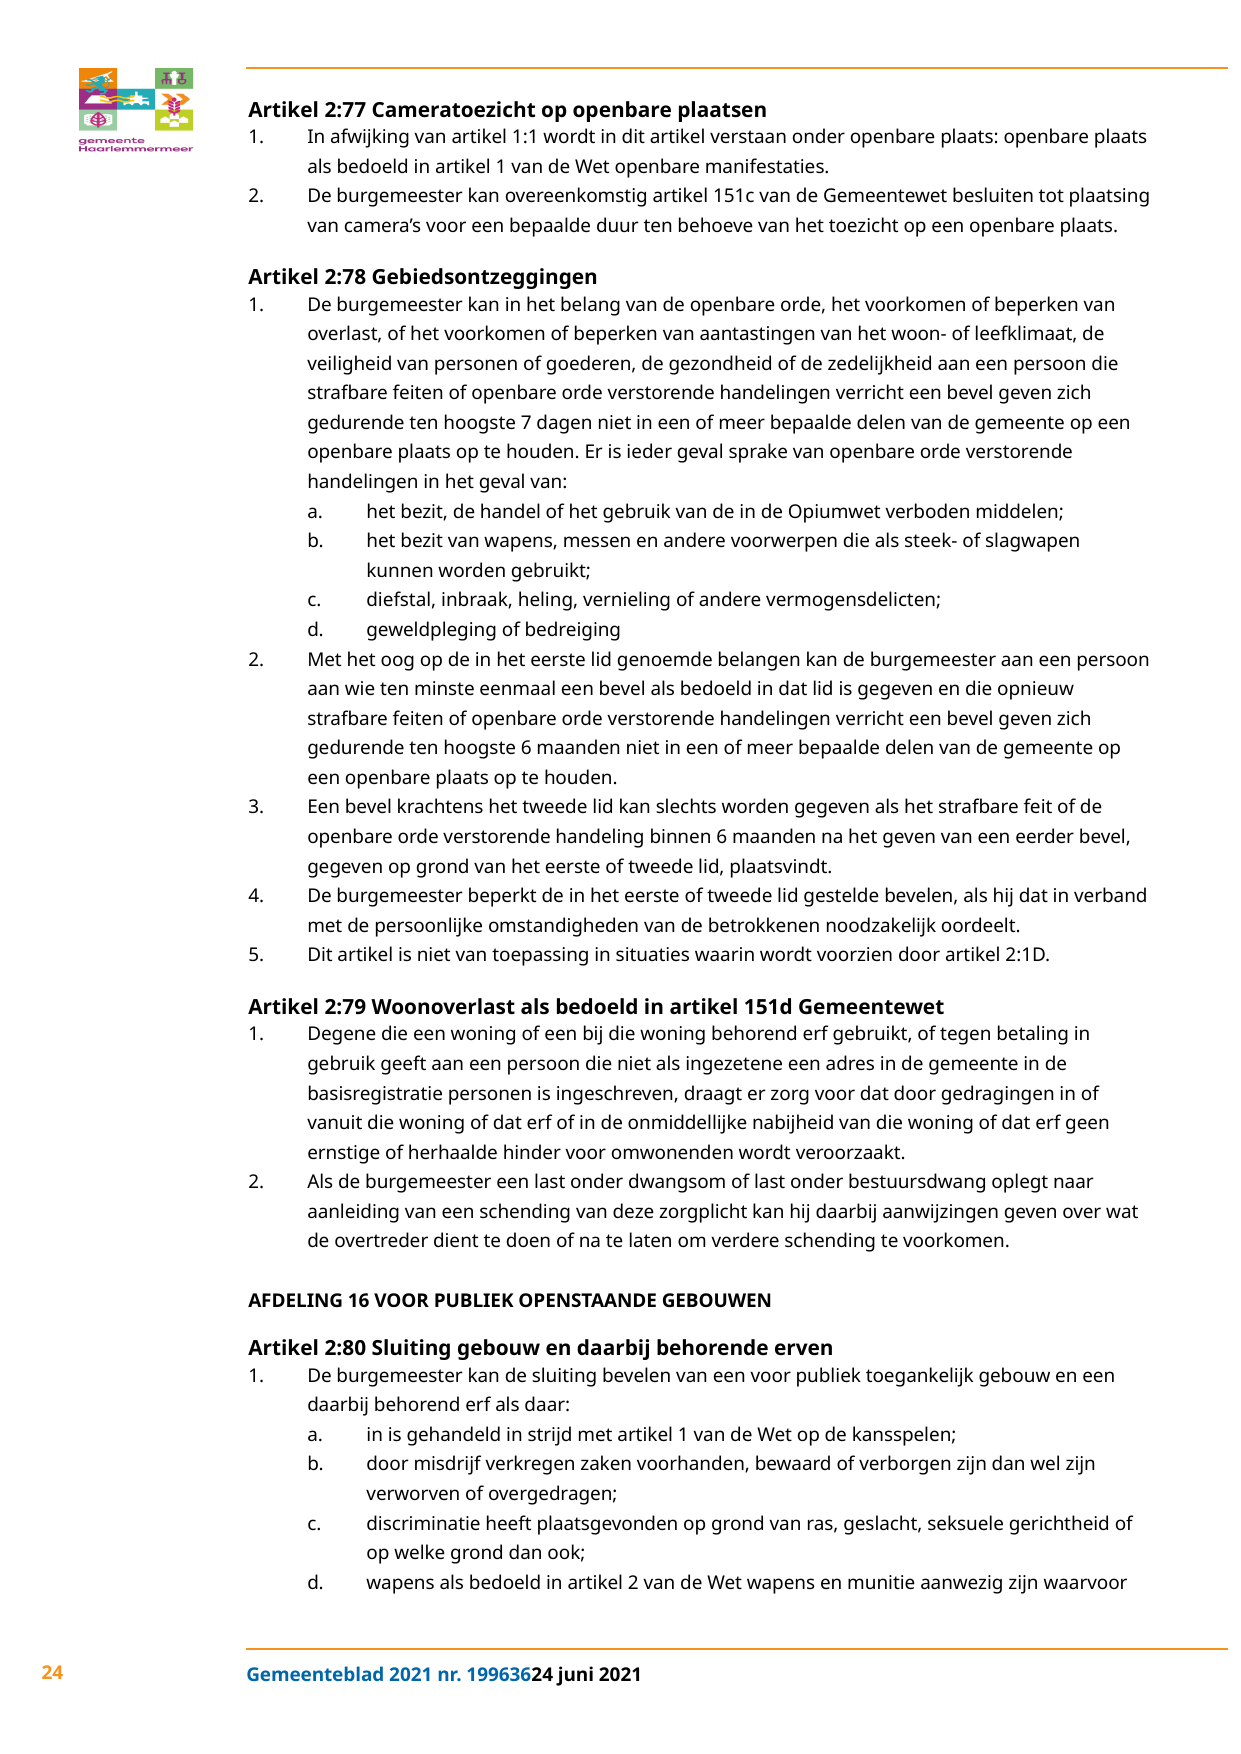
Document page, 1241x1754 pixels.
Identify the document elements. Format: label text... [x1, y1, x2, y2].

list het bezit, de handel of het gebruik van de in de Opiumwet verboden middelen; [307, 498, 1152, 524]
list De burgemeester kan in het belang van de openbare orde, het voorkomen of beperken van overlast, of het voorkomen of beperken van aantastingen van het woon- of leefklimaat, de veiligheid van personen of goederen, de gezondheid of de zedelijkheid aan een persoon die strafbare feiten of openbare orde verstorende handelingen verricht een bevel geven zich gedurende ten hoogste 7 dagen niet in een of meer bepaalde delen van de gemeente op een openbare plaats op te houden. Er is ieder geval sprake van openbare orde verstorende handelingen in het geval van: [248, 291, 1152, 494]
picture [41, 47, 231, 172]
list wapens als bedoeld in artikel 2 van de Wet wapens en munitie aanwezig zijn waarvoor [307, 1569, 1152, 1594]
list De burgemeester kan overeenkomstig artikel 151c van de Gemeentewet besluiten tot plaatsing van camera’s voor een bepaalde duur ten behoeve van het toezicht op een openbare plaats. [248, 182, 1152, 238]
text AFDELING 16 VOOR PUBLIEK OPENSTAANDE GEBOUWEN [248, 1287, 1152, 1312]
text Artikel 2:80 Sluiting gebouw en daarbij behorende erven [248, 1333, 1152, 1362]
list Degene die een woning of een bij die woning behorend erf gebruikt, of tegen betaling in gebruik geeft aan een persoon die niet als ingezetene een adres in de gemeente in de basisregistratie personen is ingeschreven, draagt er zorg voor dat door gedragingen in of vanuit die woning of dat erf of in de onmiddellijke nabijheid van die woning of dat erf geen ernstige of herhaalde hinder voor omwonenden wordt veroorzaakt. [248, 1021, 1152, 1164]
text Artikel 2:78 Gebiedsontzeggingen [248, 262, 1152, 291]
text Artikel 2:77 Cameratoezicht op openbare plaatsen [248, 95, 1152, 123]
text Artikel 2:79 Woonoverlast als bedoeld in artikel 151d Gemeentewet [248, 992, 1152, 1021]
list De burgemeester beperkt de in het eerste of tweede lid gestelde bevelen, als hij dat in verband met de persoonlijke omstandigheden van de betrokkenen noodzakelijk oordeelt. [248, 882, 1152, 938]
list Met het oog op de in het eerste lid genoemde belangen kan de burgemeester aan een persoon aan wie ten minste eenmaal een bevel als bedoeld in dat lid is gegeven en die opnieuw strafbare feiten of openbare orde verstorende handelingen verricht een bevel geven zich gedurende ten hoogste 6 maanden niet in een of meer bepaalde delen van de gemeente op een openbare plaats op te houden. [248, 646, 1152, 790]
list In afwijking van artikel 1:1 wordt in dit artikel verstaan onder openbare plaats: openbare plaats als bedoeld in artikel 1 van de Wet openbare manifestaties. [248, 123, 1152, 178]
list discriminatie heeft plaatsgevonden op grond van ras, geslacht, seksuele gerichtheid of op welke grond dan ook; [307, 1510, 1152, 1565]
list De burgemeester kan de sluiting bevelen van een voor publiek toegankelijk gebouw en een daarbij behorend erf als daar: [248, 1362, 1152, 1417]
list in is gehandeld in strijd met artikel 1 van de Wet op de kansspelen; [307, 1421, 1152, 1447]
list Dit artikel is niet van toepassing in situaties waarin wordt voorzien door artikel 2:1D. [248, 942, 1152, 967]
list diefstal, inbraak, heling, vernieling of andere vermogensdelicten; [307, 587, 1152, 612]
list Als de burgemeester een last onder dwangsom of last onder bestuursdwang oplegt naar aanleiding van een schending van deze zorgplicht kan hij daarbij aanwijzingen geven over wat de overtreder dient te doen of na te laten om verdere schending te voorkomen. [248, 1168, 1152, 1253]
list Een bevel krachtens het tweede lid kan slechts worden gegeven als het strafbare feit of de openbare orde verstorende handeling binnen 6 maanden na het geven van een eerder bevel, gegeven op grond van het eerste of tweede lid, plaatsvindt. [248, 794, 1152, 879]
list door misdrijf verkregen zaken voorhanden, bewaard of verborgen zijn dan wel zijn verworven of overgedragen; [307, 1451, 1152, 1506]
list het bezit van wapens, messen en andere voorwerpen die als steek- of slagwapen kunnen worden gebruikt; [307, 527, 1152, 583]
list geweldpleging of bedreiging [307, 616, 1152, 642]
